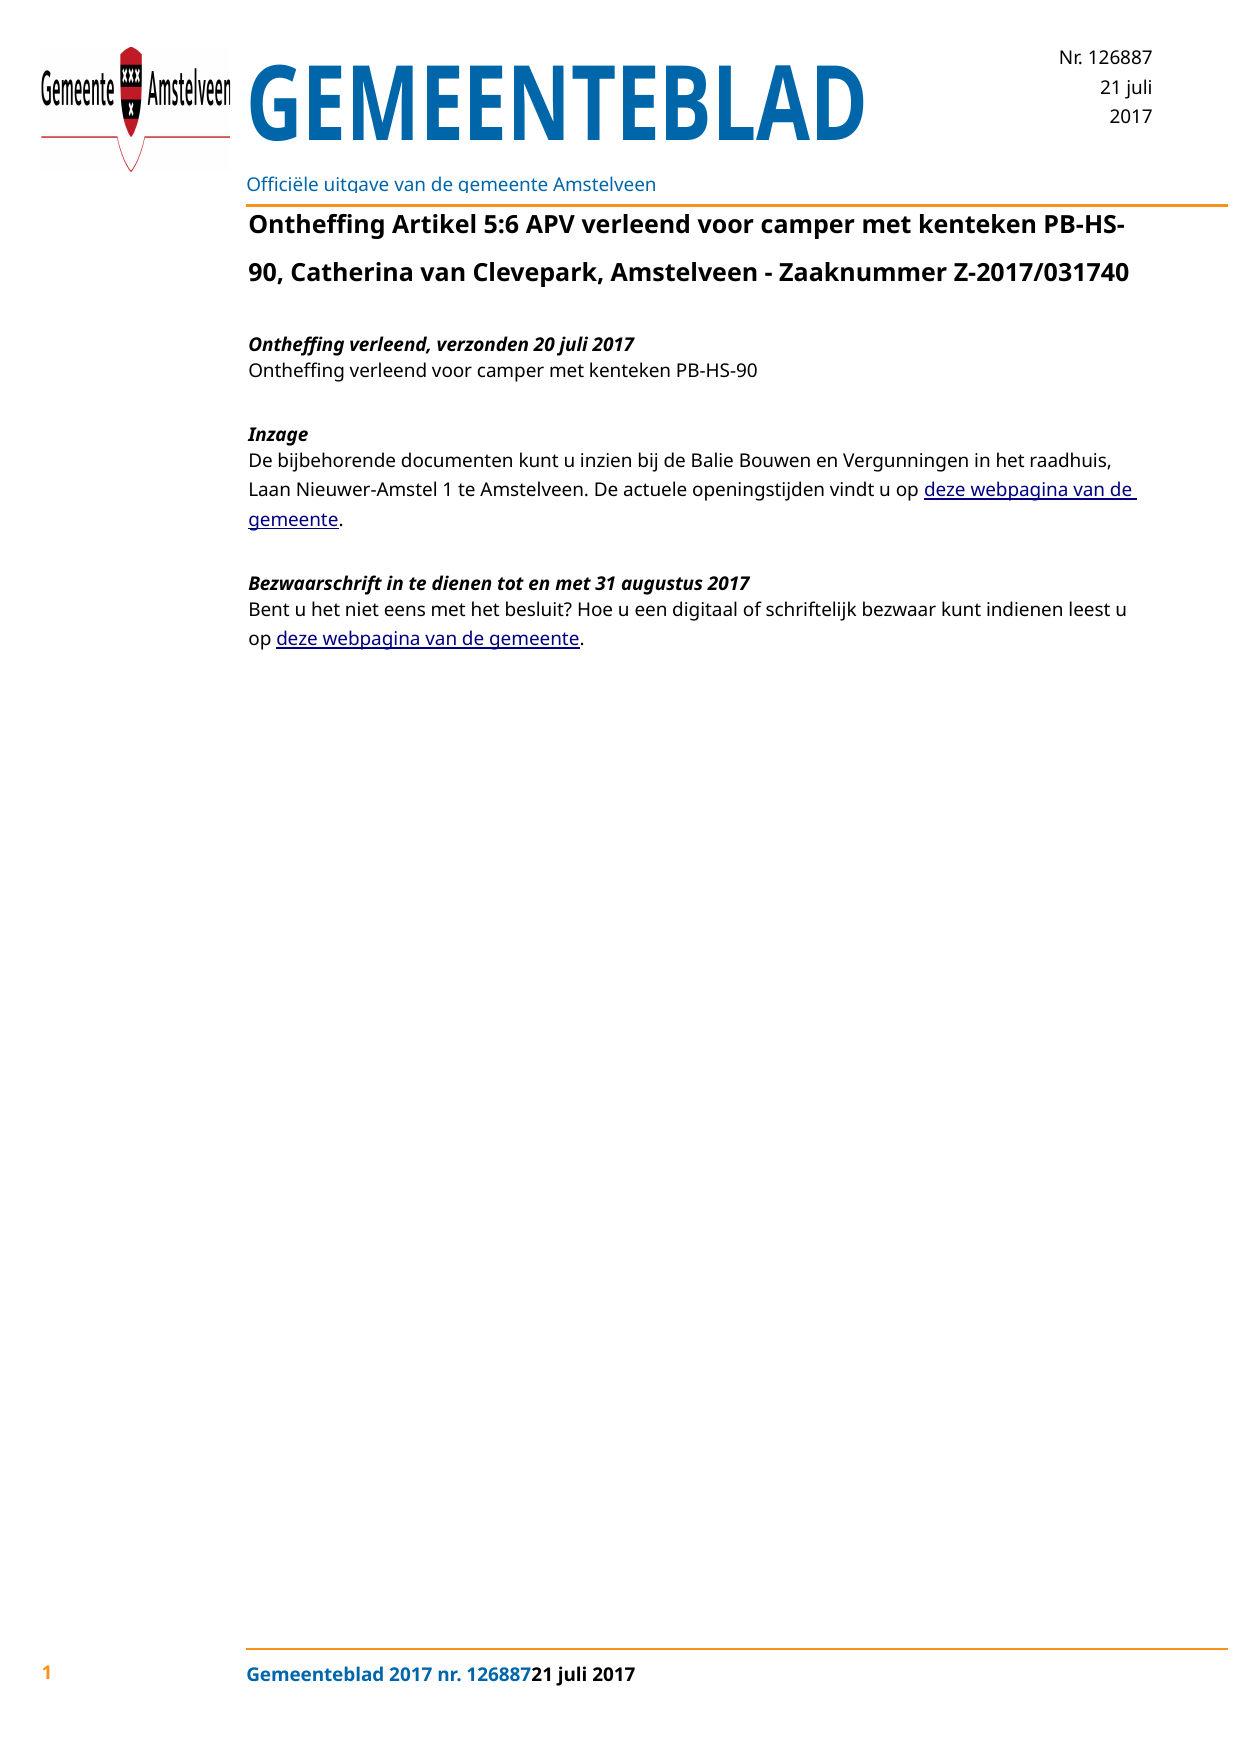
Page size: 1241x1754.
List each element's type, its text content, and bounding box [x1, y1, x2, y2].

text Ontheffing Artikel 5:6 APV verleend voor camper met kenteken PB-HS-90, Catherina van Clevepark, Amstelveen - Zaaknummer Z-2017/031740 [248, 207, 1152, 288]
text Bent u het niet eens met het besluit? Hoe u een digitaal of schriftelijk bezwaar kunt indienen leest u op deze webpagina van de gemeente. [248, 596, 1152, 651]
text Ontheffing verleend, verzonden 20 juli 2017 [248, 331, 1152, 357]
text Bezwaarschrift in te dienen tot en met 31 augustus 2017 [248, 570, 1152, 596]
text Ontheffing verleend voor camper met kenteken PB-HS-90 [248, 357, 1152, 383]
text Inzage [248, 421, 1152, 447]
picture [41, 47, 231, 172]
text De bijbehorende documenten kunt u inzien bij de Balie Bouwen en Vergunningen in het raadhuis, Laan Nieuwer-Amstel 1 te Amstelveen. De actuele openingstijden vindt u op deze webpagina van de gemeente. [248, 447, 1152, 532]
